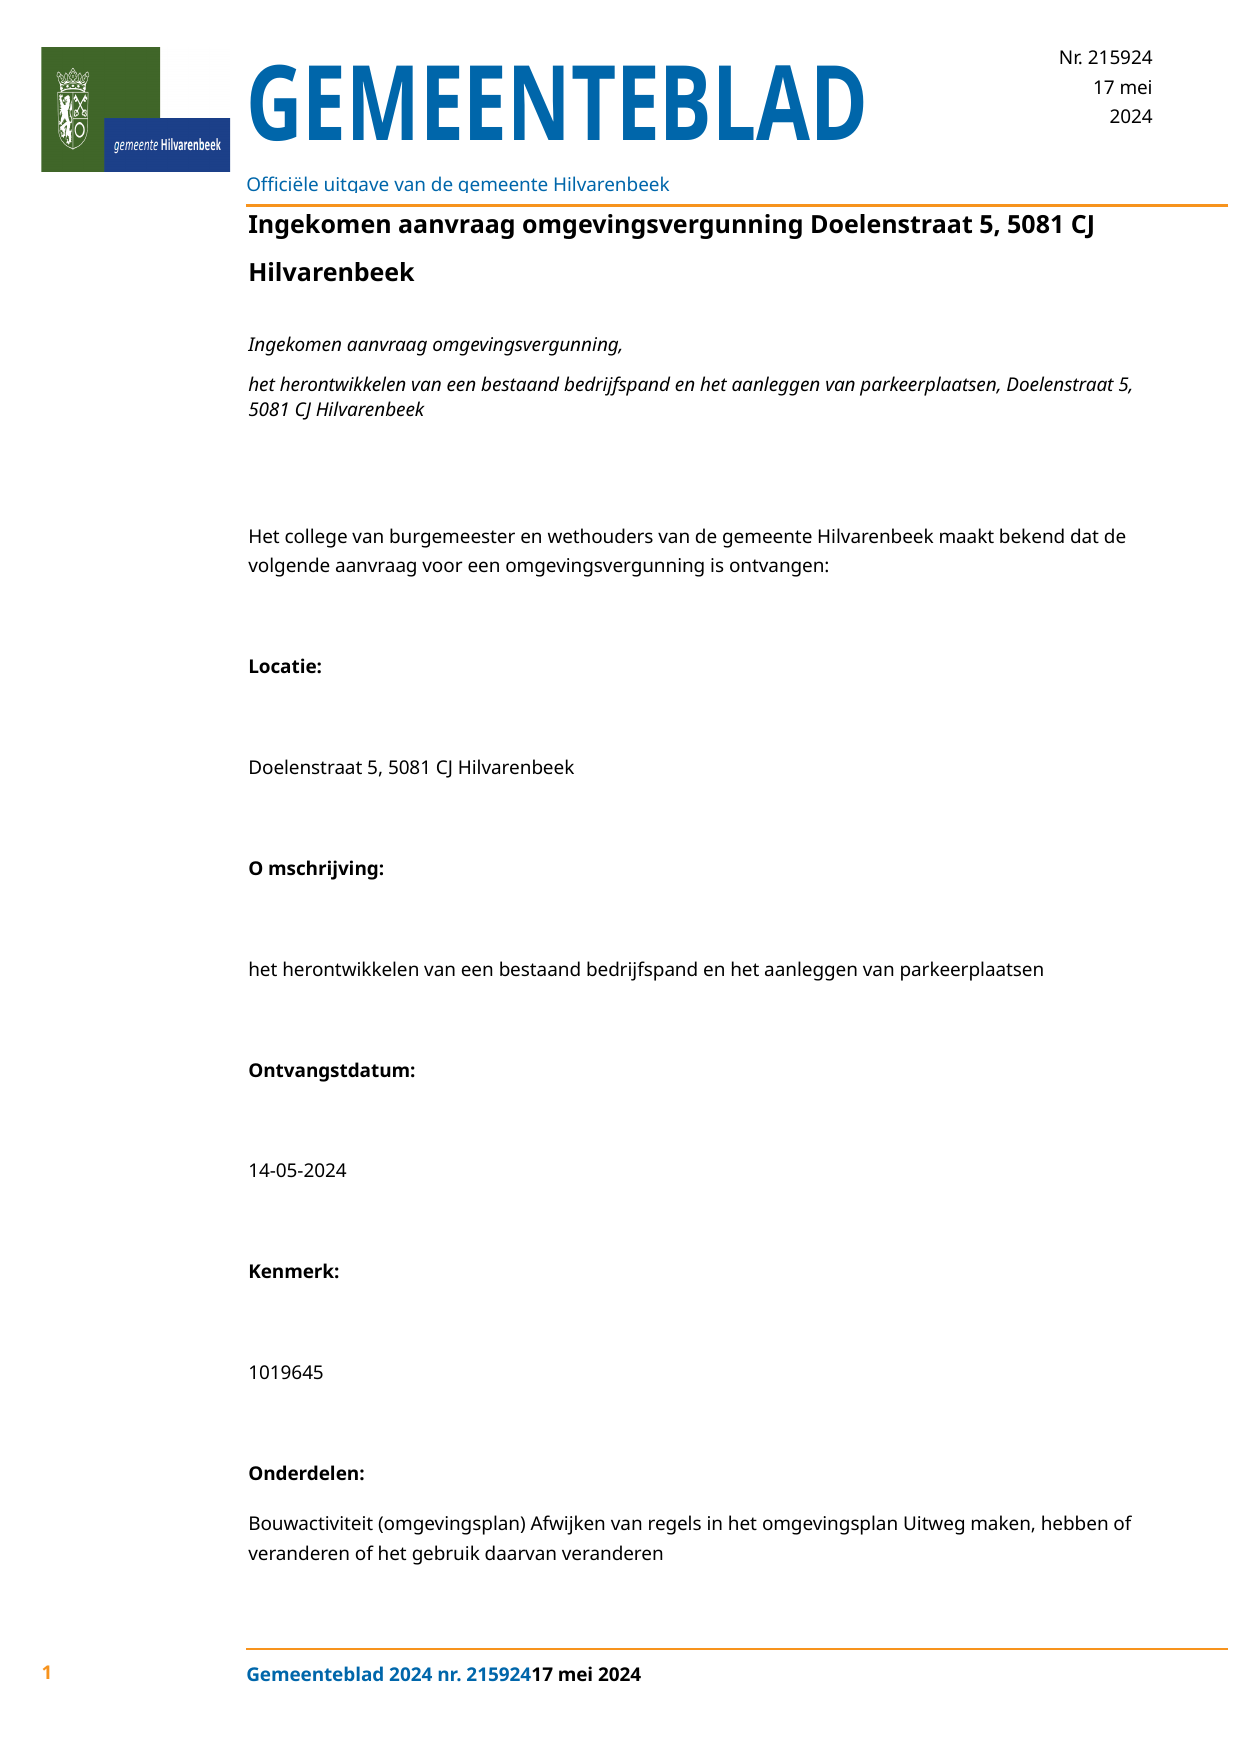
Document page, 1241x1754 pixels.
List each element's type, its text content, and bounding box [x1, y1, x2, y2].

text Locatie: [248, 653, 1152, 679]
text Onderdelen: [248, 1460, 1152, 1486]
text Ingekomen aanvraag omgevingsvergunning Doelenstraat 5, 5081 CJ Hilvarenbeek [248, 207, 1152, 288]
text Doelenstraat 5, 5081 CJ Hilvarenbeek [248, 754, 1152, 780]
text 14-05-2024 [248, 1158, 1152, 1183]
text het herontwikkelen van een bestaand bedrijfspand en het aanleggen van parkeerplaatsen, Doelenstraat 5, 5081 CJ Hilvarenbeek [248, 371, 1152, 422]
picture [41, 47, 231, 172]
text Het college van burgemeester en wethouders van de gemeente Hilvarenbeek maakt bekend dat de volgende aanvraag voor een omgevingsvergunning is ontvangen: [248, 523, 1152, 578]
text het herontwikkelen van een bestaand bedrijfspand en het aanleggen van parkeerplaatsen [248, 956, 1152, 982]
text Ingekomen aanvraag omgevingsvergunning, [248, 331, 1152, 357]
text Kenmerk: [248, 1258, 1152, 1284]
text Ontvangstdatum: [248, 1057, 1152, 1082]
text O mschrijving: [248, 855, 1152, 881]
text Bouwactiviteit (omgevingsplan) Afwijken van regels in het omgevingsplan Uitweg maken, hebben of veranderen of het gebruik daarvan veranderen [248, 1511, 1152, 1566]
text 1019645 [248, 1359, 1152, 1385]
